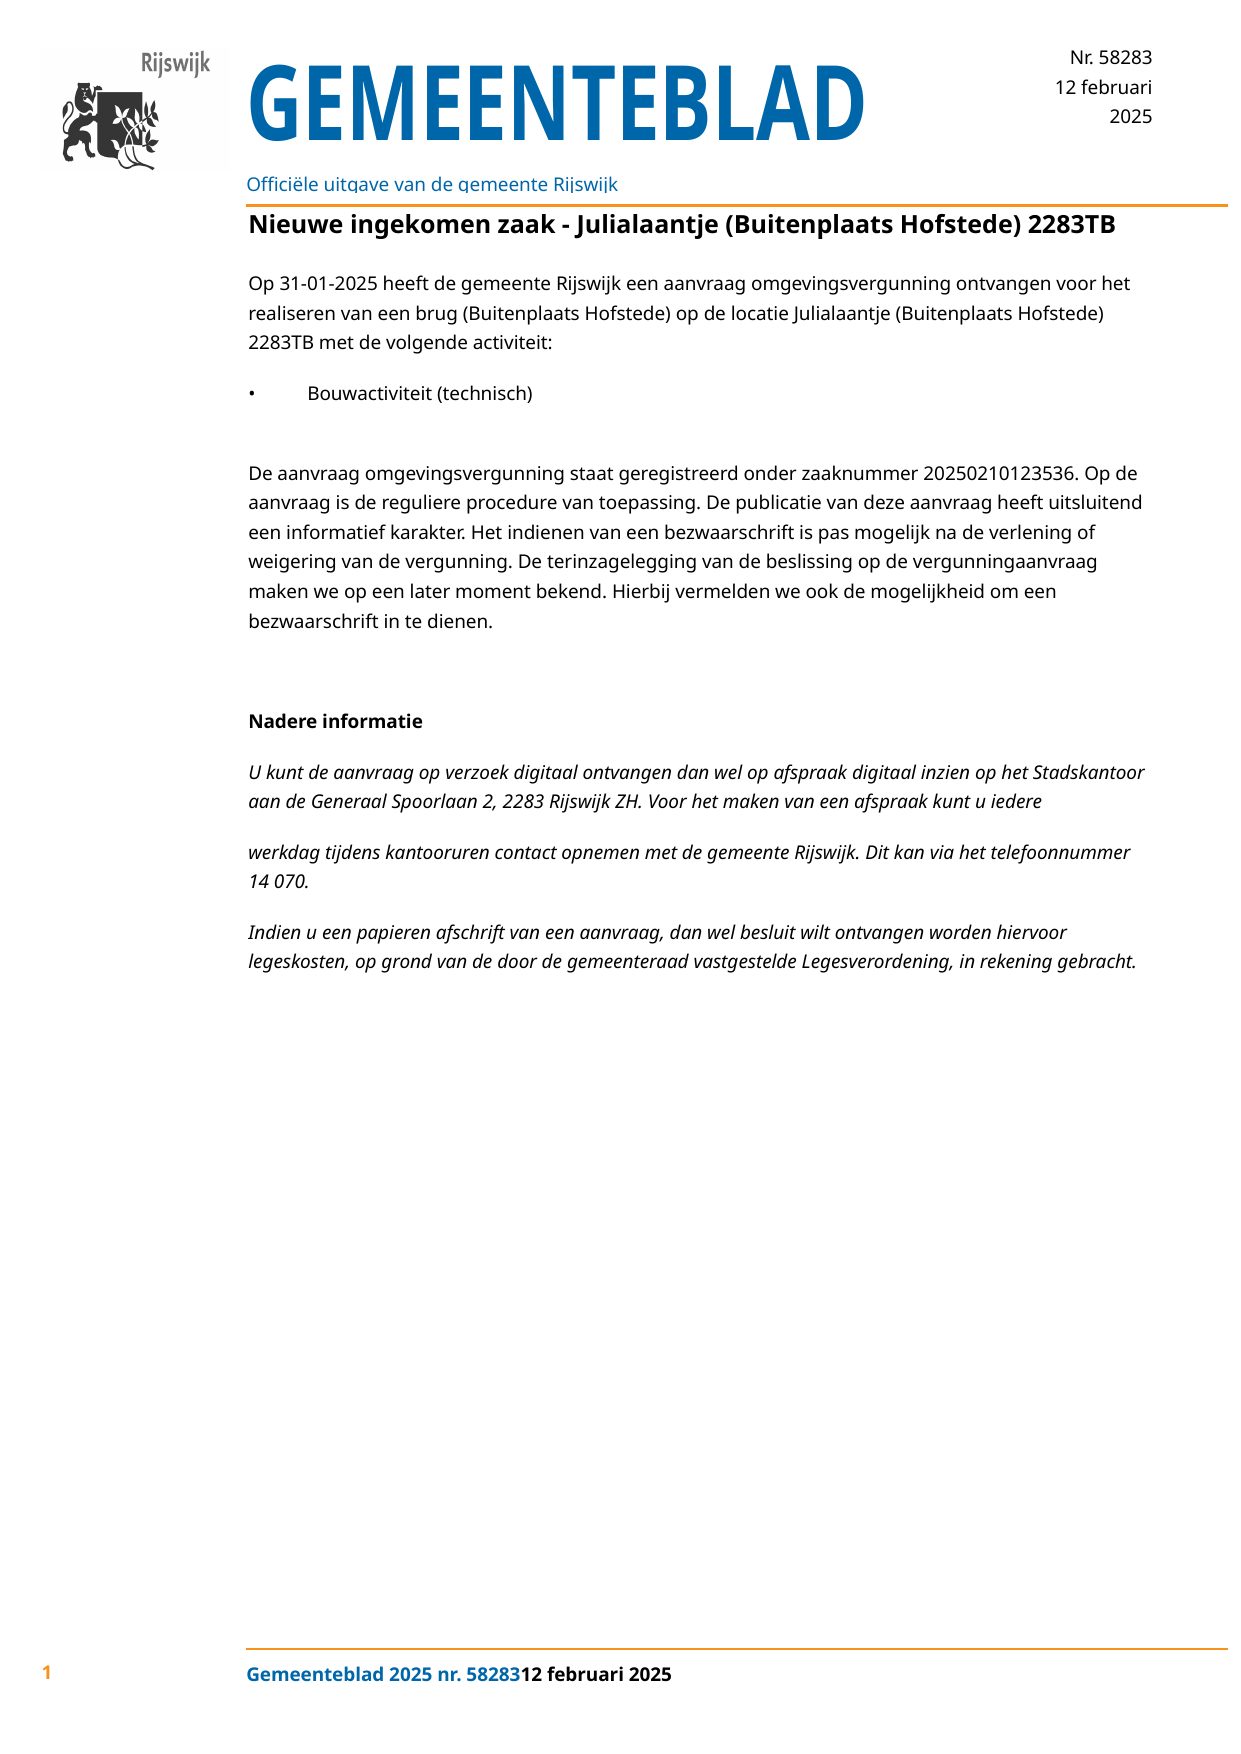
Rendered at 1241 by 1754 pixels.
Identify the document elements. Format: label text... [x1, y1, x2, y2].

text U kunt de aanvraag op verzoek digitaal ontvangen dan wel op afspraak digitaal inzien op het Stadskantoor aan de Generaal Spoorlaan 2, 2283 Rijswijk ZH. Voor het maken van een afspraak kunt u iedere [248, 759, 1152, 814]
text werkdag tijdens kantooruren contact opnemen met de gemeente Rijswijk. Dit kan via het telefoonnummer 14 070. [248, 839, 1152, 894]
picture [41, 47, 231, 172]
text Indien u een papieren afschrift van een aanvraag, dan wel besluit wilt ontvangen worden hiervoor legeskosten, op grond van de door de gemeenteraad vastgestelde Legesverordening, in rekening gebracht. [248, 919, 1152, 974]
text Nadere informatie [248, 709, 1152, 734]
text Nieuwe ingekomen zaak - Julialaantje (Buitenplaats Hofstede) 2283TB [248, 207, 1152, 241]
text Op 31-01-2025 heeft de gemeente Rijswijk een aanvraag omgevingsvergunning ontvangen voor het realiseren van een brug (Buitenplaats Hofstede) op de locatie Julialaantje (Buitenplaats Hofstede) 2283TB met de volgende activiteit: [248, 270, 1152, 355]
list Bouwactiviteit (technisch) [248, 380, 1152, 406]
text De aanvraag omgevingsvergunning staat geregistreerd onder zaaknummer 20250210123536. Op de aanvraag is de reguliere procedure van toepassing. De publicatie van deze aanvraag heeft uitsluitend een informatief karakter. Het indienen van een bezwaarschrift is pas mogelijk na de verlening of weigering van de vergunning. De terinzagelegging van de beslissing op de vergunningaanvraag maken we op een later moment bekend. Hierbij vermelden we ook de mogelijkheid om een bezwaarschrift in te dienen. [248, 460, 1152, 633]
